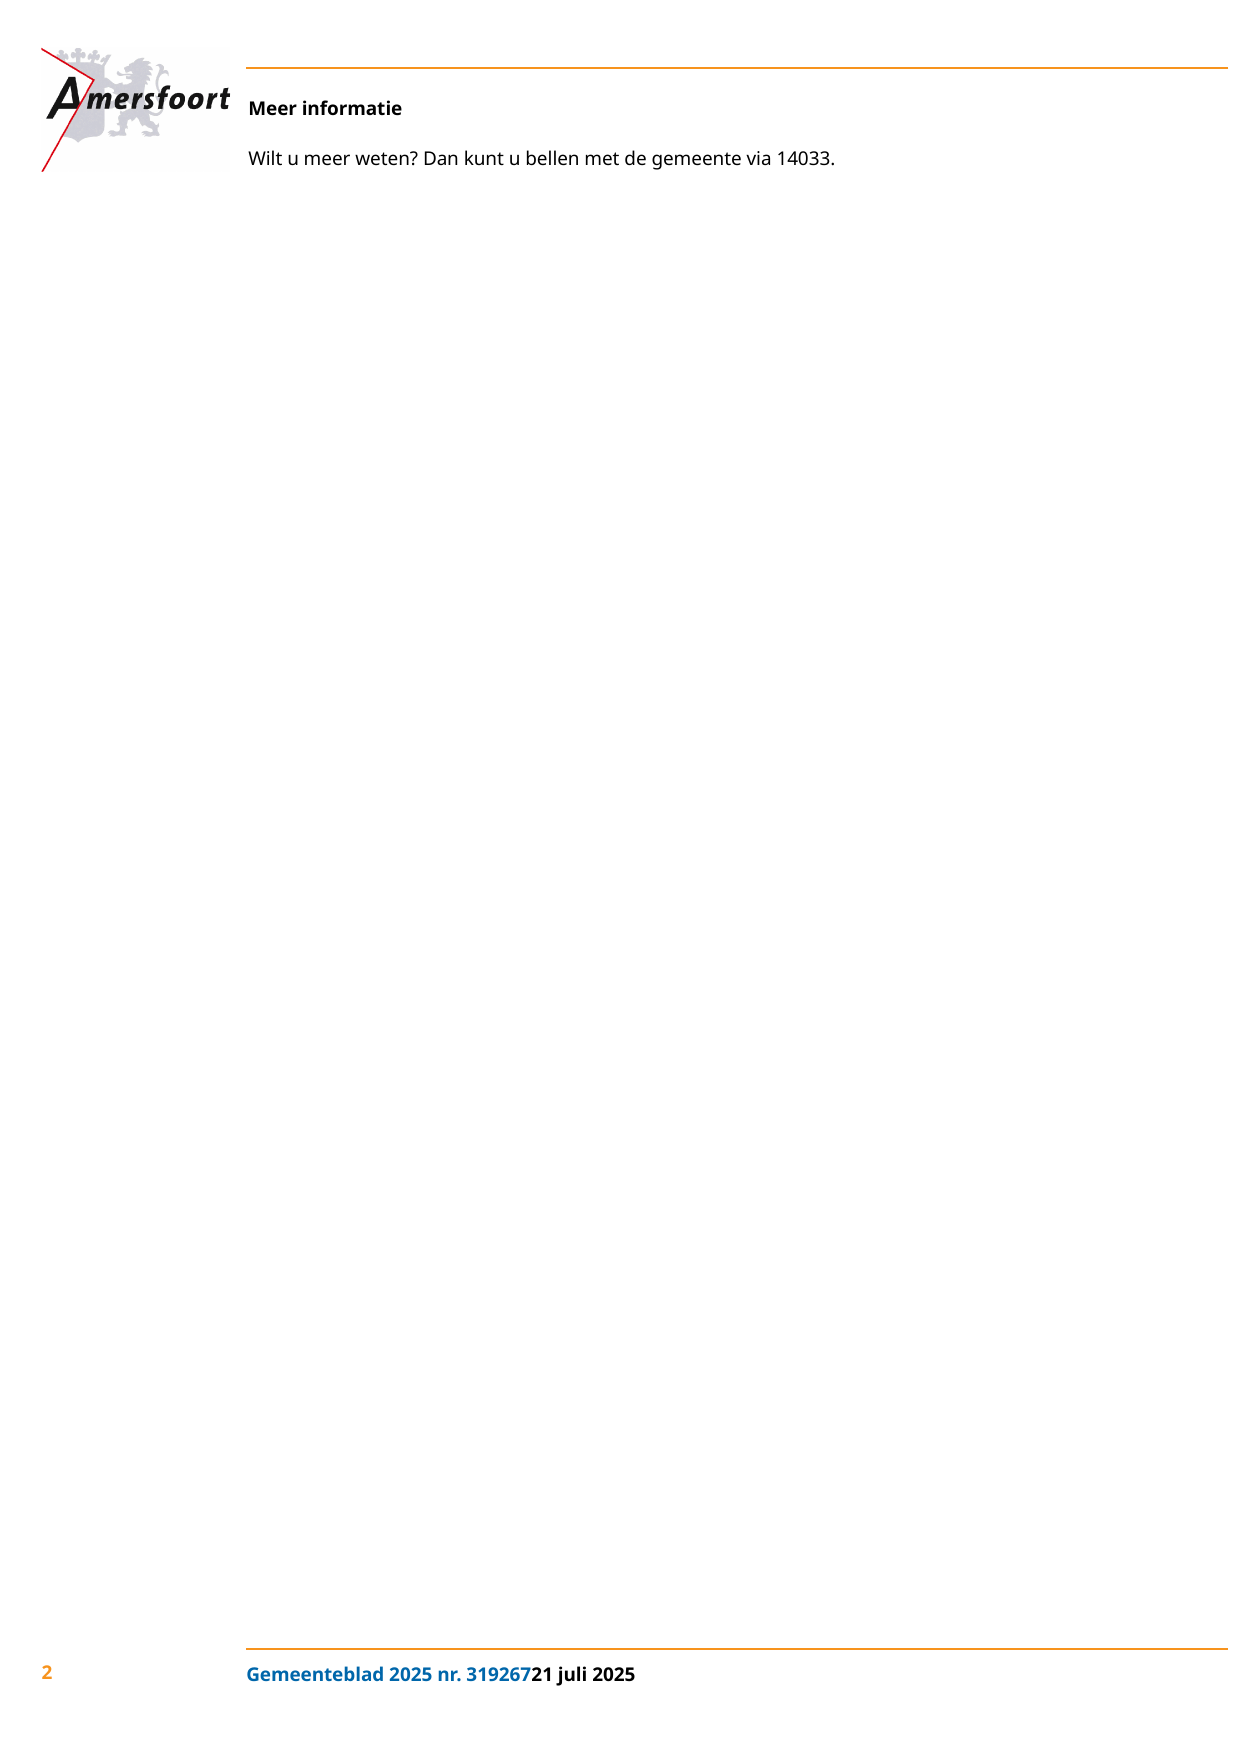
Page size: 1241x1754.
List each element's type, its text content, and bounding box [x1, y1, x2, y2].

text Wilt u meer weten? Dan kunt u bellen met de gemeente via 14033. [248, 145, 1152, 171]
picture [41, 47, 231, 172]
text Meer informatie [248, 95, 1152, 121]
